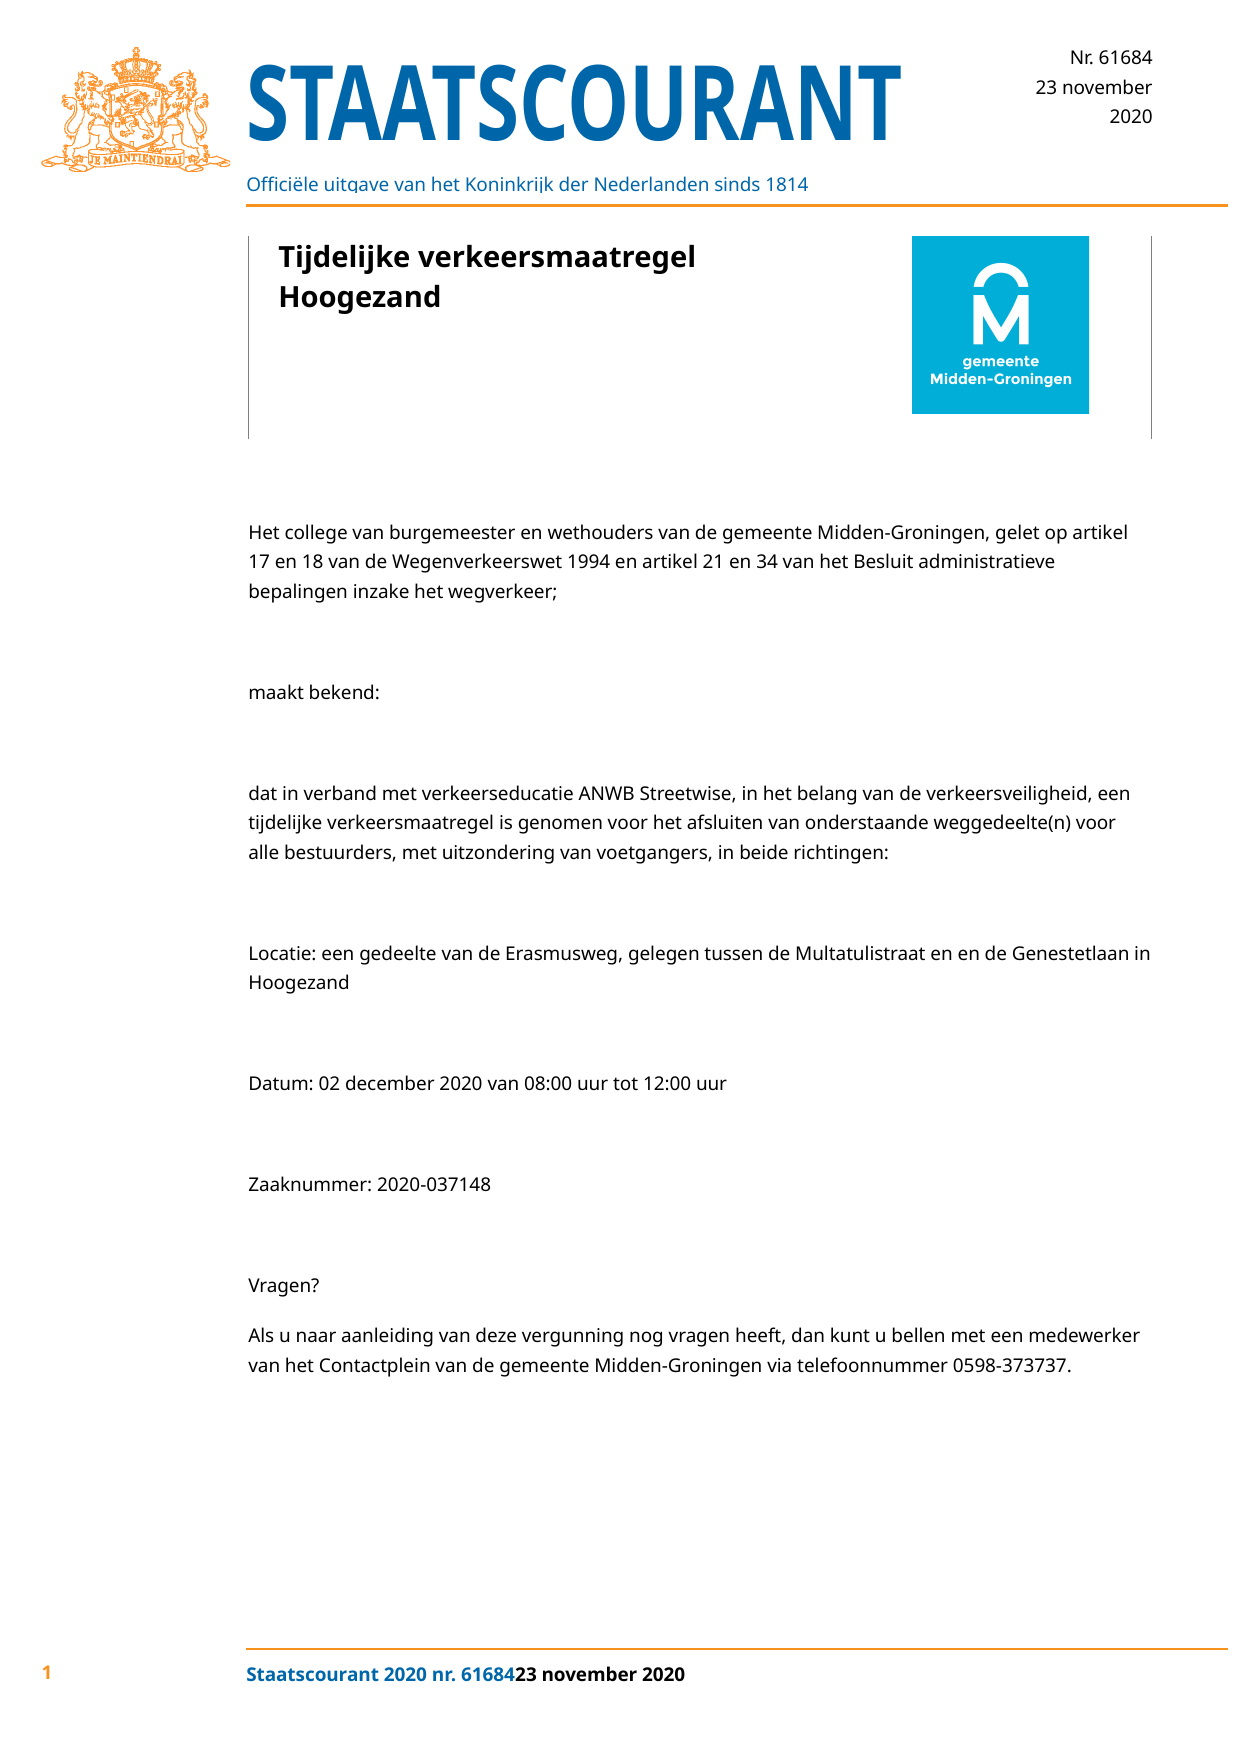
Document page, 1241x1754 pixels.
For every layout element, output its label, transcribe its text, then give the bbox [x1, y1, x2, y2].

picture [974, 296, 1028, 344]
picture [983, 359, 989, 366]
text Datum: 02 december 2020 van 08:00 uur tot 12:00 uur [248, 1070, 1152, 1096]
text Zaaknummer: 2020-037148 [248, 1171, 1152, 1197]
picture [41, 47, 231, 172]
table_header [850, 236, 912, 413]
picture [975, 264, 1027, 286]
text dat in verband met verkeerseducatie ANWB Streetwise, in het belang van de verkeersveiligheid, een tijdelijke verkeersmaatregel is genomen voor het afsluiten van onderstaande weggedeelte(n) voor alle bestuurders, met uitzondering van voetgangers, in beide richtingen: [248, 780, 1152, 865]
table_header [850, 414, 1151, 439]
text Vragen? [248, 1272, 1152, 1298]
text maakt bekend: [248, 679, 1152, 705]
table_header [1090, 236, 1151, 413]
picture [1046, 377, 1052, 385]
text Als u naar aanleiding van deze vergunning nog vragen heeft, dan kunt u bellen met een medewerker van het Contactplein van de gemeente Midden-Groningen via telefoonnummer 0598-373737. [248, 1322, 1152, 1378]
text Locatie: een gedeelte van de Erasmusweg, gelegen tussen de Multatulistraat en en de Genestetlaan in Hoogezand [248, 940, 1152, 995]
picture [932, 374, 942, 383]
text Het college van burgemeester en wethouders van de gemeente Midden-Groningen, gelet op artikel 17 en 18 van de Wegenverkeerswet 1994 en artikel 21 en 34 van het Besluit administratieve bepalingen inzake het wegverkeer; [248, 519, 1152, 604]
picture [964, 359, 971, 368]
table_header Tijdelijke verkeersmaatregel Hoogezand [249, 236, 850, 439]
